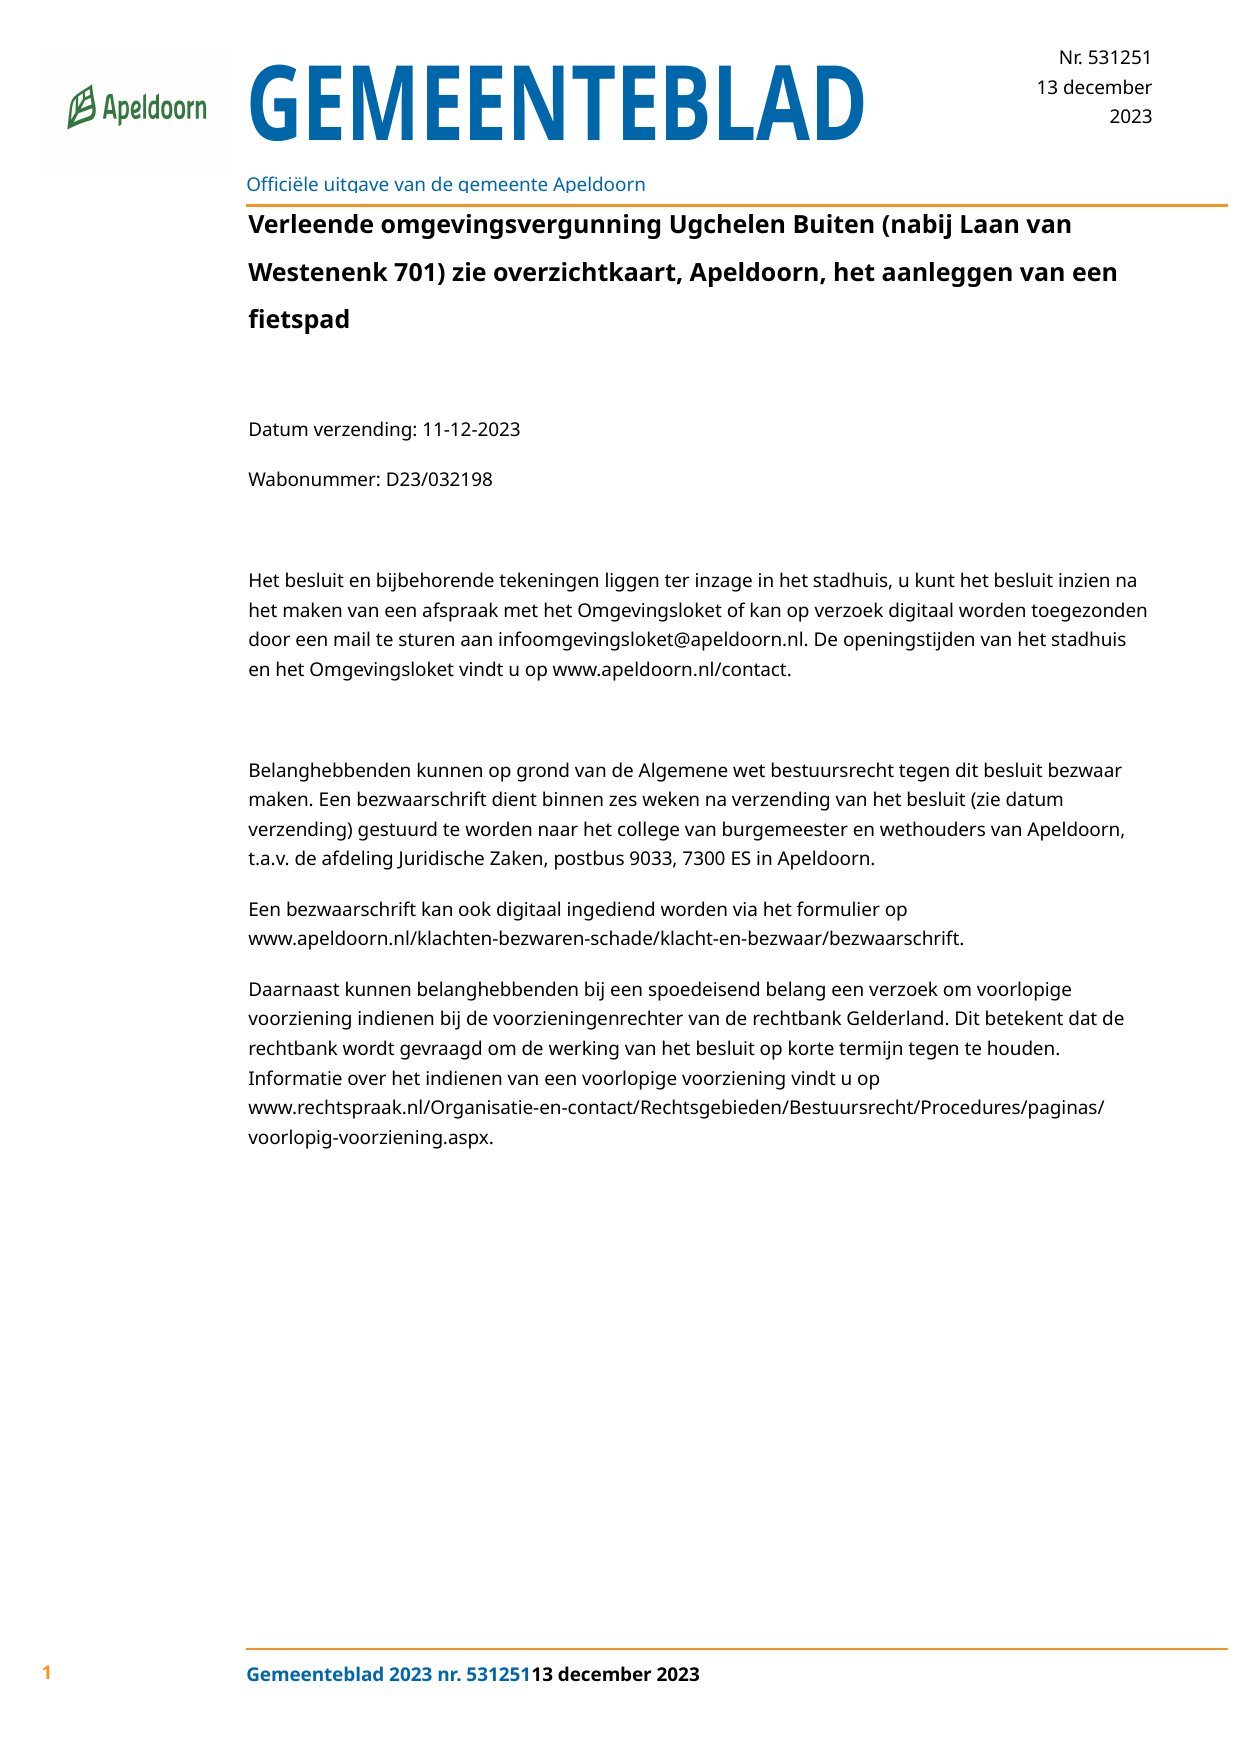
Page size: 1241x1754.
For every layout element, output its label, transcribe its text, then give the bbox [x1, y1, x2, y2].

text Belanghebbenden kunnen op grond van de Algemene wet bestuursrecht tegen dit besluit bezwaar maken. Een bezwaarschrift dient binnen zes weken na verzending van het besluit (zie datum verzending) gestuurd te worden naar het college van burgemeester en wethouders van Apeldoorn, t.a.v. de afdeling Juridische Zaken, postbus 9033, 7300 ES in Apeldoorn. [248, 757, 1152, 871]
text Een bezwaarschrift kan ook digitaal ingediend worden via het formulier op www.apeldoorn.nl/klachten-bezwaren-schade/klacht-en-bezwaar/bezwaarschrift. [248, 896, 1152, 951]
text Wabonummer: D23/032198 [248, 466, 1152, 492]
text Verleende omgevingsvergunning Ugchelen Buiten (nabij Laan van Westenenk 701) zie overzichtkaart, Apeldoorn, het aanleggen van een fietspad [248, 207, 1152, 336]
picture [41, 47, 231, 172]
text Daarnaast kunnen belanghebbenden bij een spoedeisend belang een verzoek om voorlopige voorziening indienen bij de voorzieningenrechter van de rechtbank Gelderland. Dit betekent dat de rechtbank wordt gevraagd om de werking van het besluit op korte termijn tegen te houden. Informatie over het indienen van een voorlopige voorziening vindt u op www.rechtspraak.nl/Organisatie-en-contact/Rechtsgebieden/Bestuursrecht/Procedures/paginas/voorlopig-voorziening.aspx. [248, 976, 1152, 1149]
text Het besluit en bijbehorende tekeningen liggen ter inzage in het stadhuis, u kunt het besluit inzien na het maken van een afspraak met het Omgevingsloket of kan op verzoek digitaal worden toegezonden door een mail te sturen aan infoomgevingsloket@apeldoorn.nl. De openingstijden van het stadhuis en het Omgevingsloket vindt u op www.apeldoorn.nl/contact. [248, 567, 1152, 682]
text Datum verzending: 11-12-2023 [248, 416, 1152, 442]
